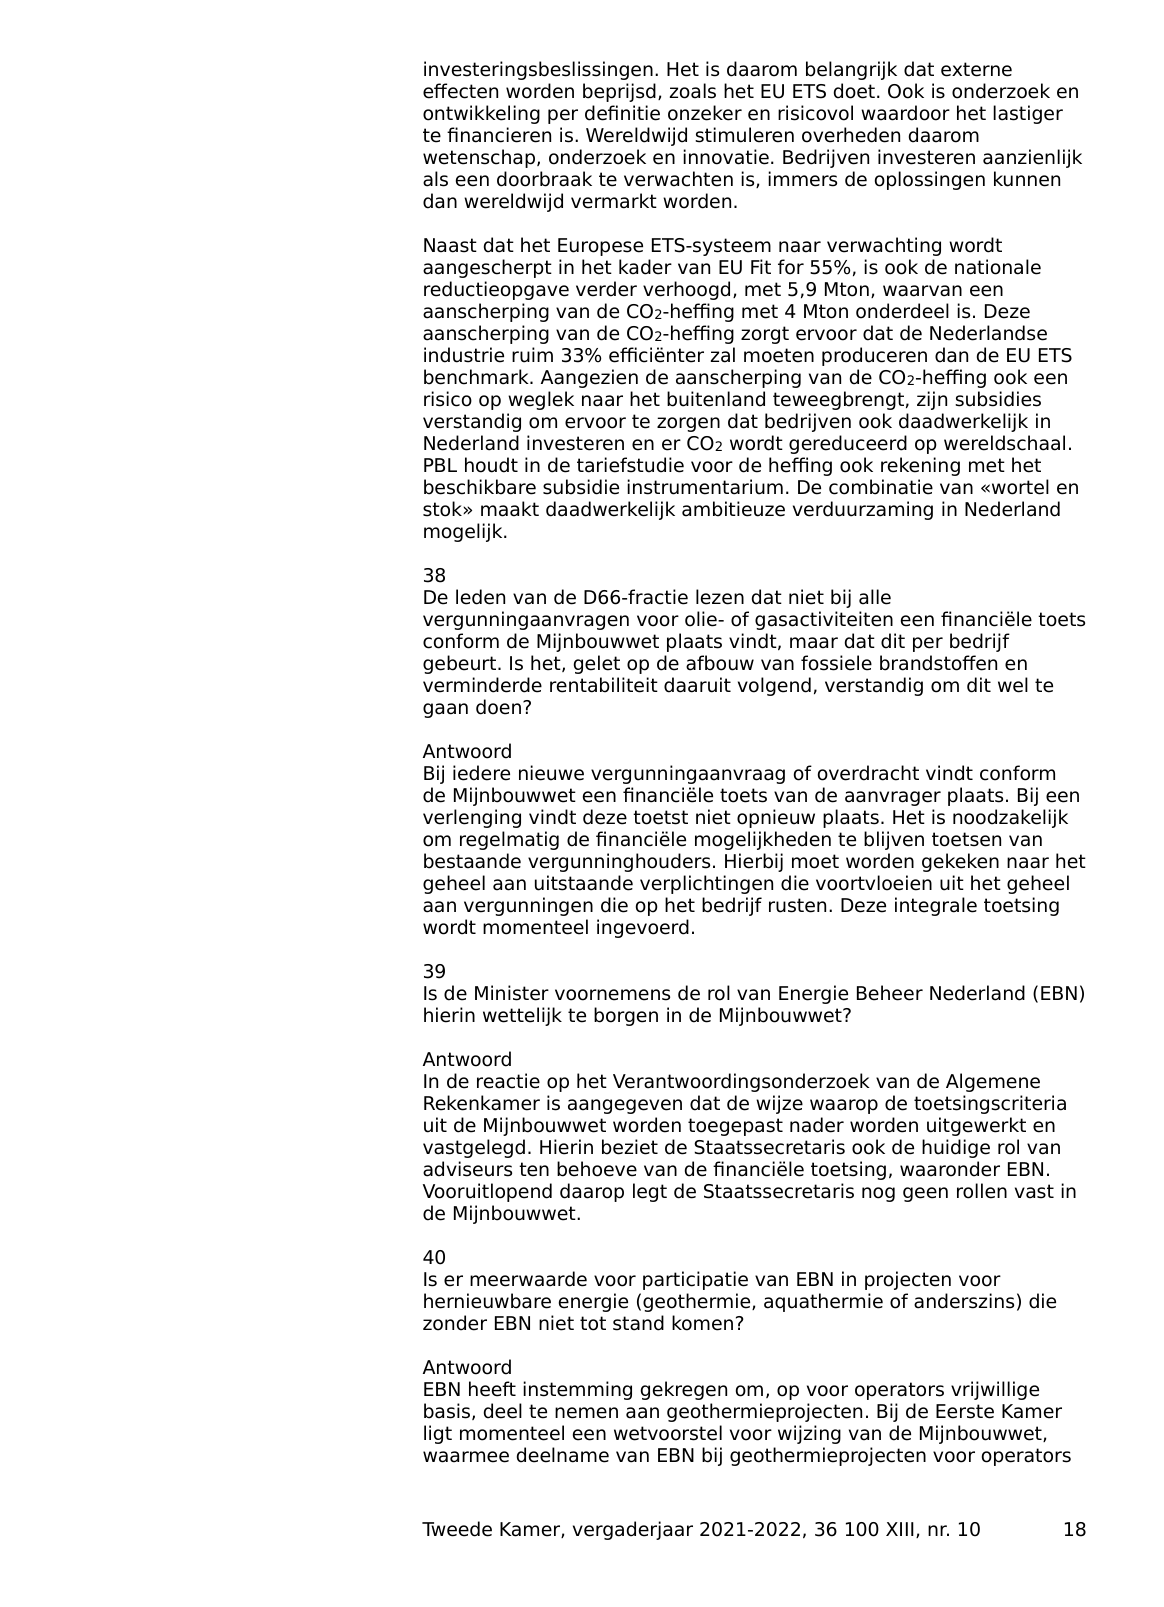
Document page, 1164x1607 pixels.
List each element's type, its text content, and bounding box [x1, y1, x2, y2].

text In de reactie op het Verantwoordingsonderzoek van de Algemene Rekenkamer is aangegeven dat de wijze waarop de toetsingscriteria uit de Mijnbouwwet worden toegepast nader worden uitgewerkt en vastgelegd. Hierin beziet de Staatssecretaris ook de huidige rol van adviseurs ten behoeve van de financiële toetsing, waaronder EBN. Vooruitlopend daarop legt de Staatssecretaris nog geen rollen vast in de Mijnbouwwet. [422, 1071, 1087, 1225]
text investeringsbeslissingen. Het is daarom belangrijk dat externe effecten worden beprijsd, zoals het EU ETS doet. Ook is onderzoek en ontwikkeling per definitie onzeker en risicovol waardoor het lastiger te financieren is. Wereldwijd stimuleren overheden daarom wetenschap, onderzoek en innovatie. Bedrijven investeren aanzienlijk als een doorbraak te verwachten is, immers de oplossingen kunnen dan wereldwijd vermarkt worden. [422, 59, 1087, 213]
text Antwoord [422, 1357, 1087, 1379]
text 39 [422, 961, 1087, 983]
text Is er meerwaarde voor participatie van EBN in projecten voor hernieuwbare energie (geothermie, aquathermie of anderszins) die zonder EBN niet tot stand komen? [422, 1269, 1087, 1335]
text 38 [422, 565, 1087, 587]
text Bij iedere nieuwe vergunningaanvraag of overdracht vindt conform de Mijnbouwwet een financiële toets van de aanvrager plaats. Bij een verlenging vindt deze toetst niet opnieuw plaats. Het is noodzakelijk om regelmatig de financiële mogelijkheden te blijven toetsen van bestaande vergunninghouders. Hierbij moet worden gekeken naar het geheel aan uitstaande verplichtingen die voortvloeien uit het geheel aan vergunningen die op het bedrijf rusten. Deze integrale toetsing wordt momenteel ingevoerd. [422, 763, 1087, 939]
text De leden van de D66-fractie lezen dat niet bij alle vergunningaanvragen voor olie- of gasactiviteiten een financiële toets conform de Mijnbouwwet plaats vindt, maar dat dit per bedrijf gebeurt. Is het, gelet op de afbouw van fossiele brandstoffen en verminderde rentabiliteit daaruit volgend, verstandig om dit wel te gaan doen? [422, 587, 1087, 719]
text Antwoord [422, 741, 1087, 763]
text Naast dat het Europese ETS-systeem naar verwachting wordt aangescherpt in het kader van EU Fit for 55%, is ook de nationale reductieopgave verder verhoogd, met 5,9 Mton, waarvan een aanscherping van de CO2-heffing met 4 Mton onderdeel is. Deze aanscherping van de CO2-heffing zorgt ervoor dat de Nederlandse industrie ruim 33% efficiënter zal moeten produceren dan de EU ETS benchmark. Aangezien de aanscherping van de CO2-heffing ook een risico op weglek naar het buitenland teweegbrengt, zijn subsidies verstandig om ervoor te zorgen dat bedrijven ook daadwerkelijk in Nederland investeren en er CO2 wordt gereduceerd op wereldschaal. PBL houdt in de tariefstudie voor de heffing ook rekening met het beschikbare subsidie instrumentarium. De combinatie van «wortel en stok» maakt daadwerkelijk ambitieuze verduurzaming in Nederland mogelijk. [422, 235, 1087, 543]
text EBN heeft instemming gekregen om, op voor operators vrijwillige basis, deel te nemen aan geothermieprojecten. Bij de Eerste Kamer ligt momenteel een wetvoorstel voor wijzing van de Mijnbouwwet, waarmee deelname van EBN bij geothermieprojecten voor operators [422, 1379, 1087, 1467]
text Is de Minister voornemens de rol van Energie Beheer Nederland (EBN) hierin wettelijk te borgen in de Mijnbouwwet? [422, 983, 1087, 1027]
text Antwoord [422, 1049, 1087, 1071]
text 40 [422, 1247, 1087, 1269]
